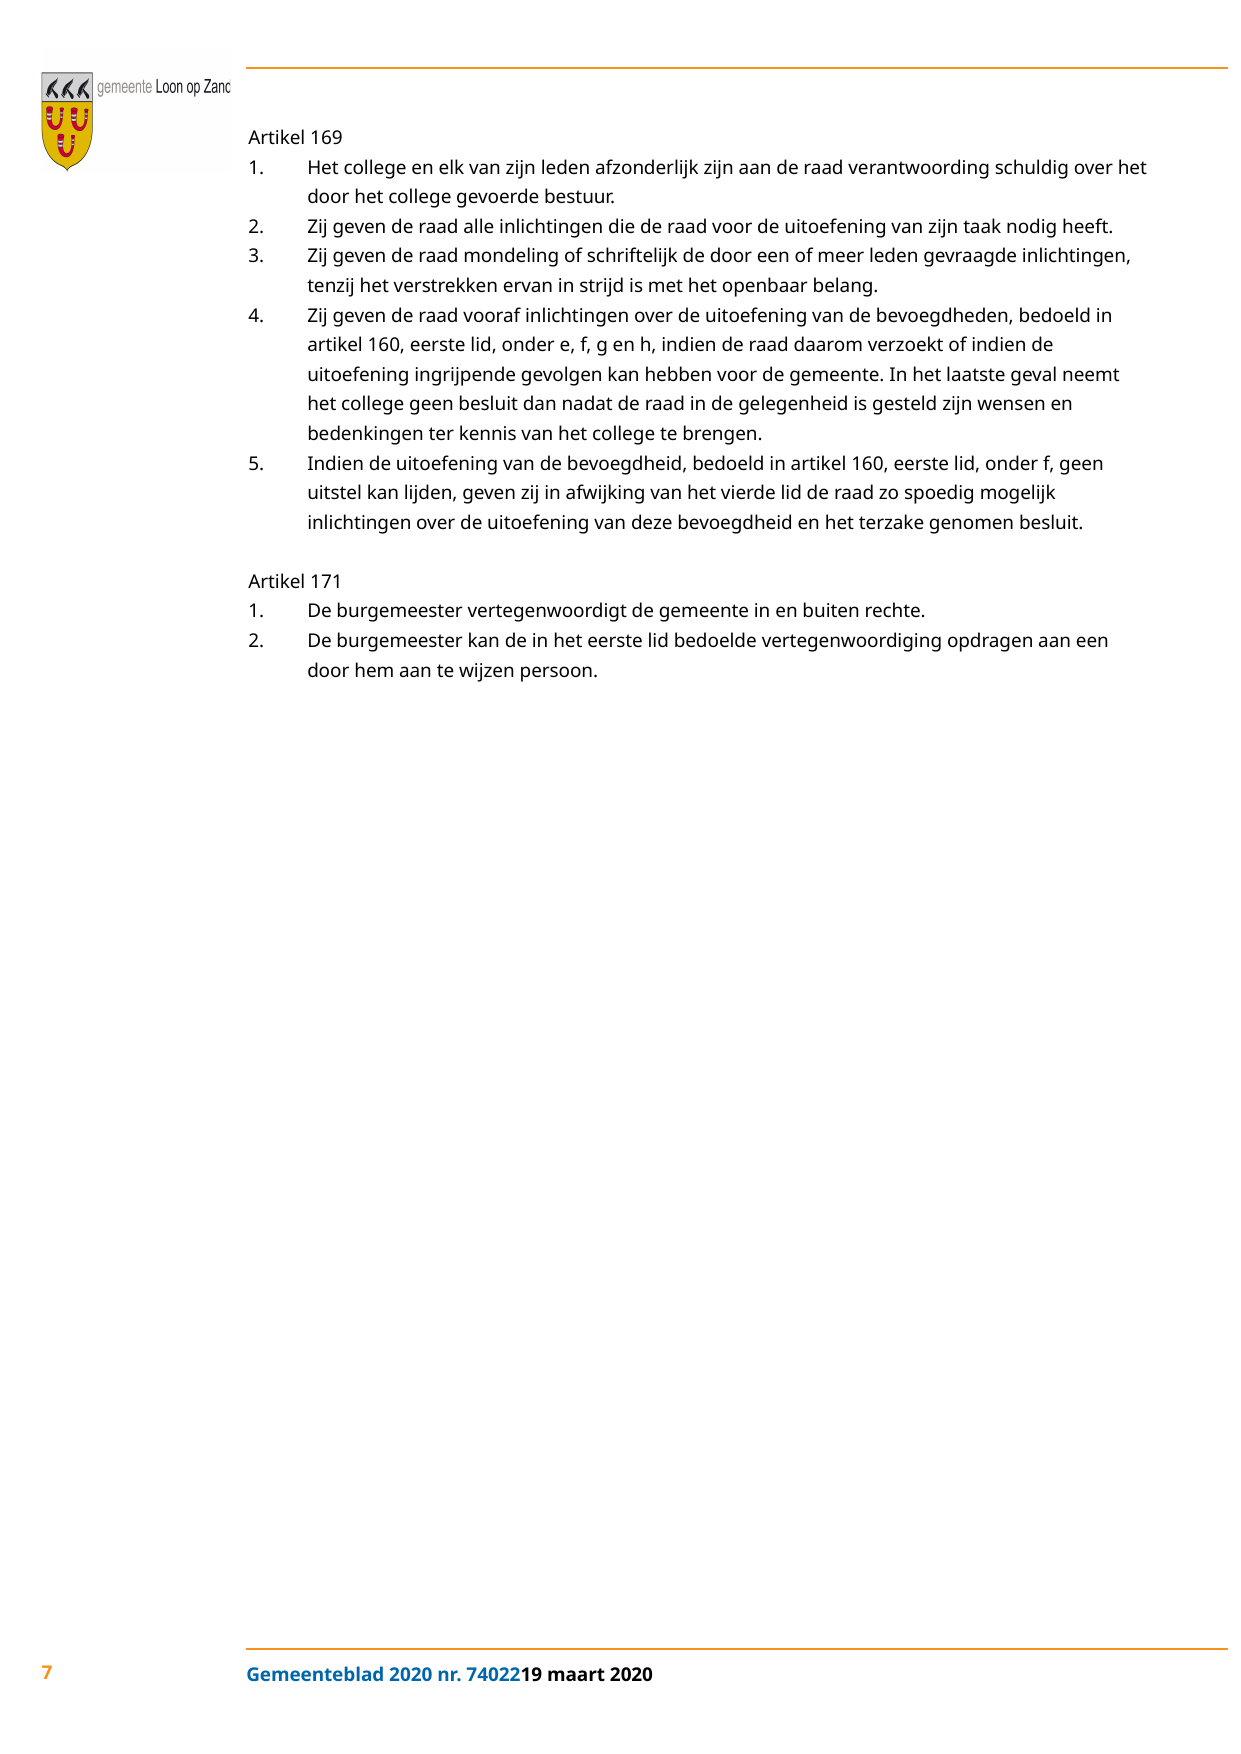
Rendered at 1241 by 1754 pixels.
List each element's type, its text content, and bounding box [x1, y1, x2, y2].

picture [41, 47, 231, 172]
list Indien de uitoefening van de bevoegdheid, bedoeld in artikel 160, eerste lid, onder f, geen uitstel kan lijden, geven zij in afwijking van het vierde lid de raad zo spoedig mogelijk inlichtingen over de uitoefening van deze bevoegdheid en het terzake genomen besluit. [248, 450, 1152, 535]
list Zij geven de raad mondeling of schriftelijk de door een of meer leden gevraagde inlichtingen, tenzij het verstrekken ervan in strijd is met het openbaar belang. [248, 243, 1152, 298]
list Zij geven de raad vooraf inlichtingen over de uitoefening van de bevoegdheden, bedoeld in artikel 160, eerste lid, onder e, f, g en h, indien de raad daarom verzoekt of indien de uitoefening ingrijpende gevolgen kan hebben voor de gemeente. In het laatste geval neemt het college geen besluit dan nadat de raad in de gelegenheid is gesteld zijn wensen en bedenkingen ter kennis van het college te brengen. [248, 302, 1152, 446]
text Artikel 169 [248, 124, 1152, 150]
list Zij geven de raad alle inlichtingen die de raad voor de uitoefening van zijn taak nodig heeft. [248, 213, 1152, 239]
list De burgemeester vertegenwoordigt de gemeente in en buiten rechte. [248, 598, 1152, 623]
list De burgemeester kan de in het eerste lid bedoelde vertegenwoordiging opdragen aan een door hem aan te wijzen persoon. [248, 627, 1152, 683]
text Artikel 171 [248, 568, 1152, 594]
list Het college en elk van zijn leden afzonderlijk zijn aan de raad verantwoording schuldig over het door het college gevoerde bestuur. [248, 154, 1152, 209]
